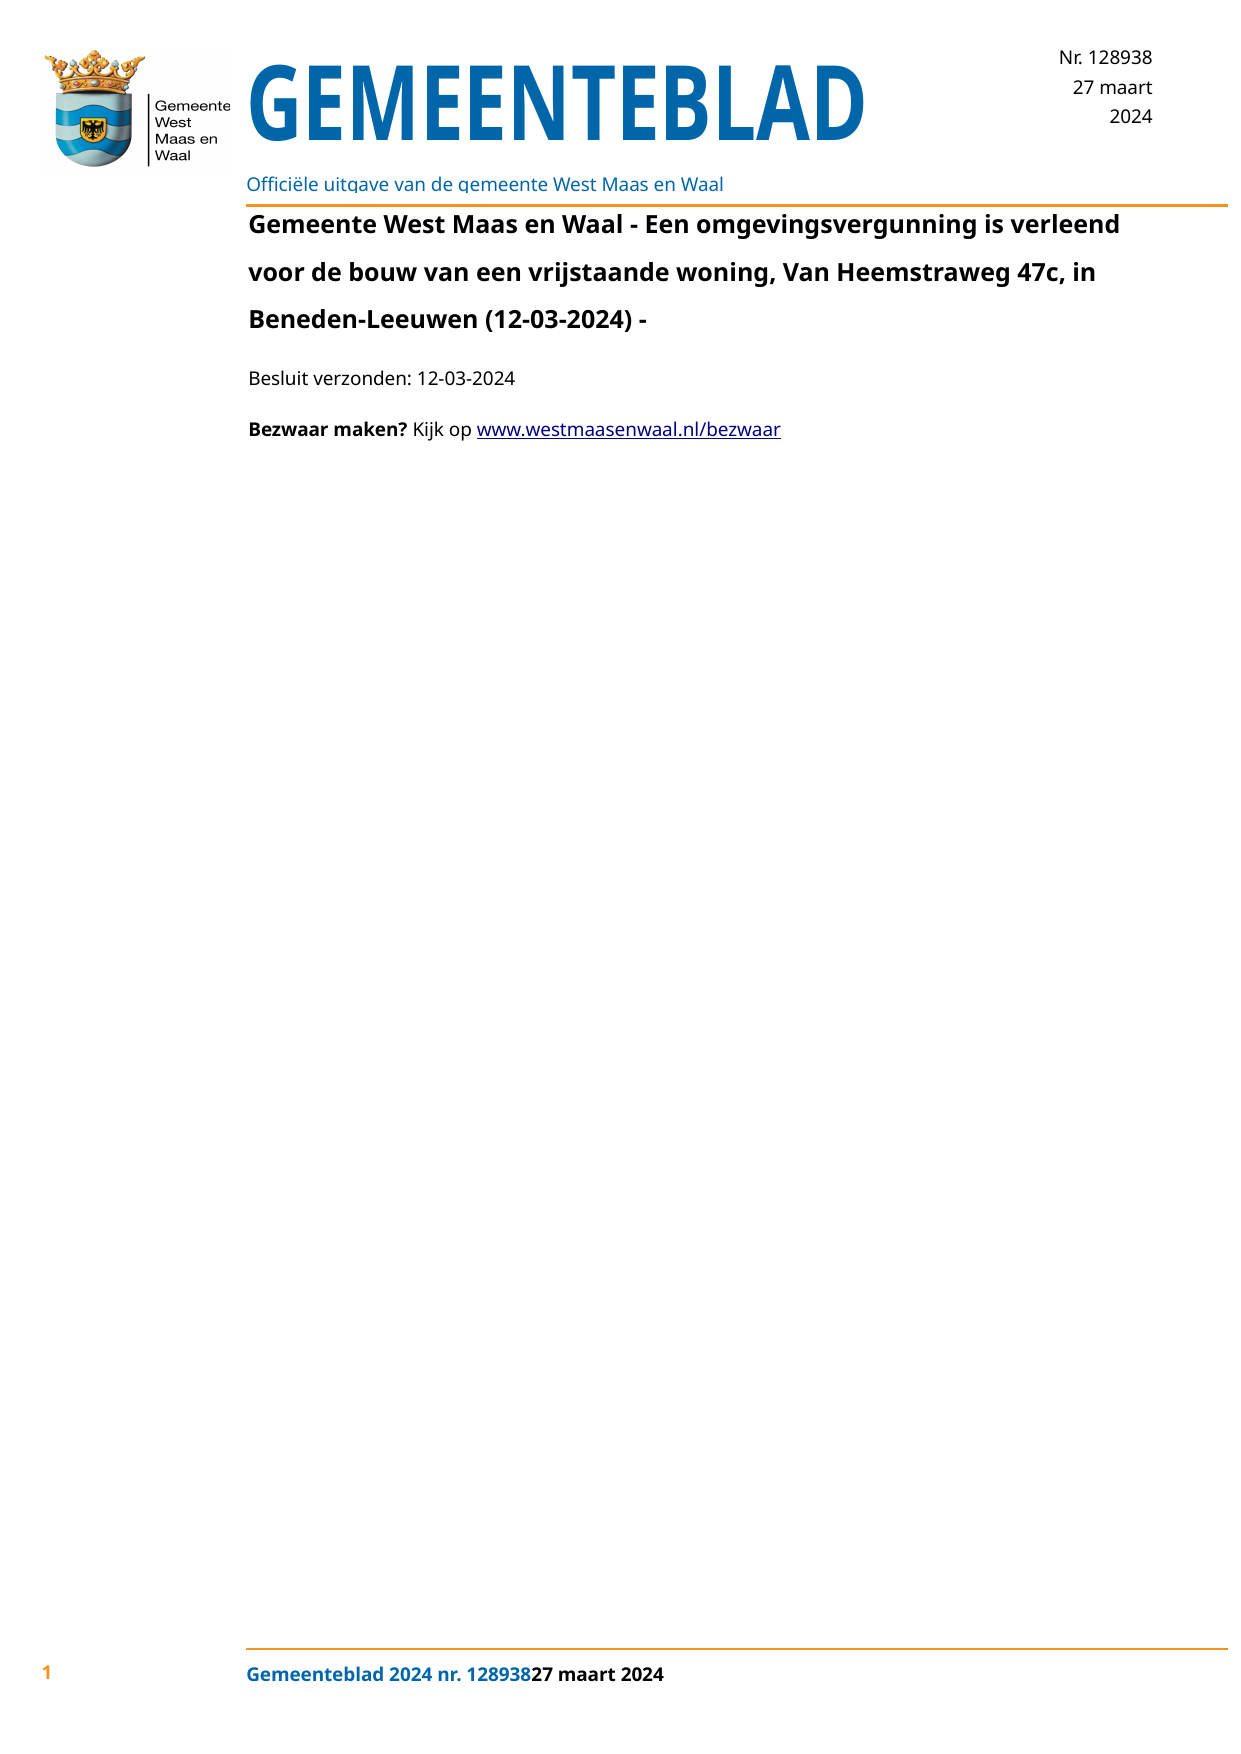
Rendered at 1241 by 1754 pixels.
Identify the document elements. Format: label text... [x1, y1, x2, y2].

text Besluit verzonden: 12-03-2024 [248, 366, 1152, 391]
text Gemeente West Maas en Waal - Een omgevingsvergunning is verleend voor de bouw van een vrijstaande woning, Van Heemstraweg 47c, in Beneden-Leeuwen (12-03-2024) - [248, 207, 1152, 336]
text Bezwaar maken? Kijk op www.westmaasenwaal.nl/bezwaar [248, 416, 1152, 442]
picture [41, 47, 231, 172]
